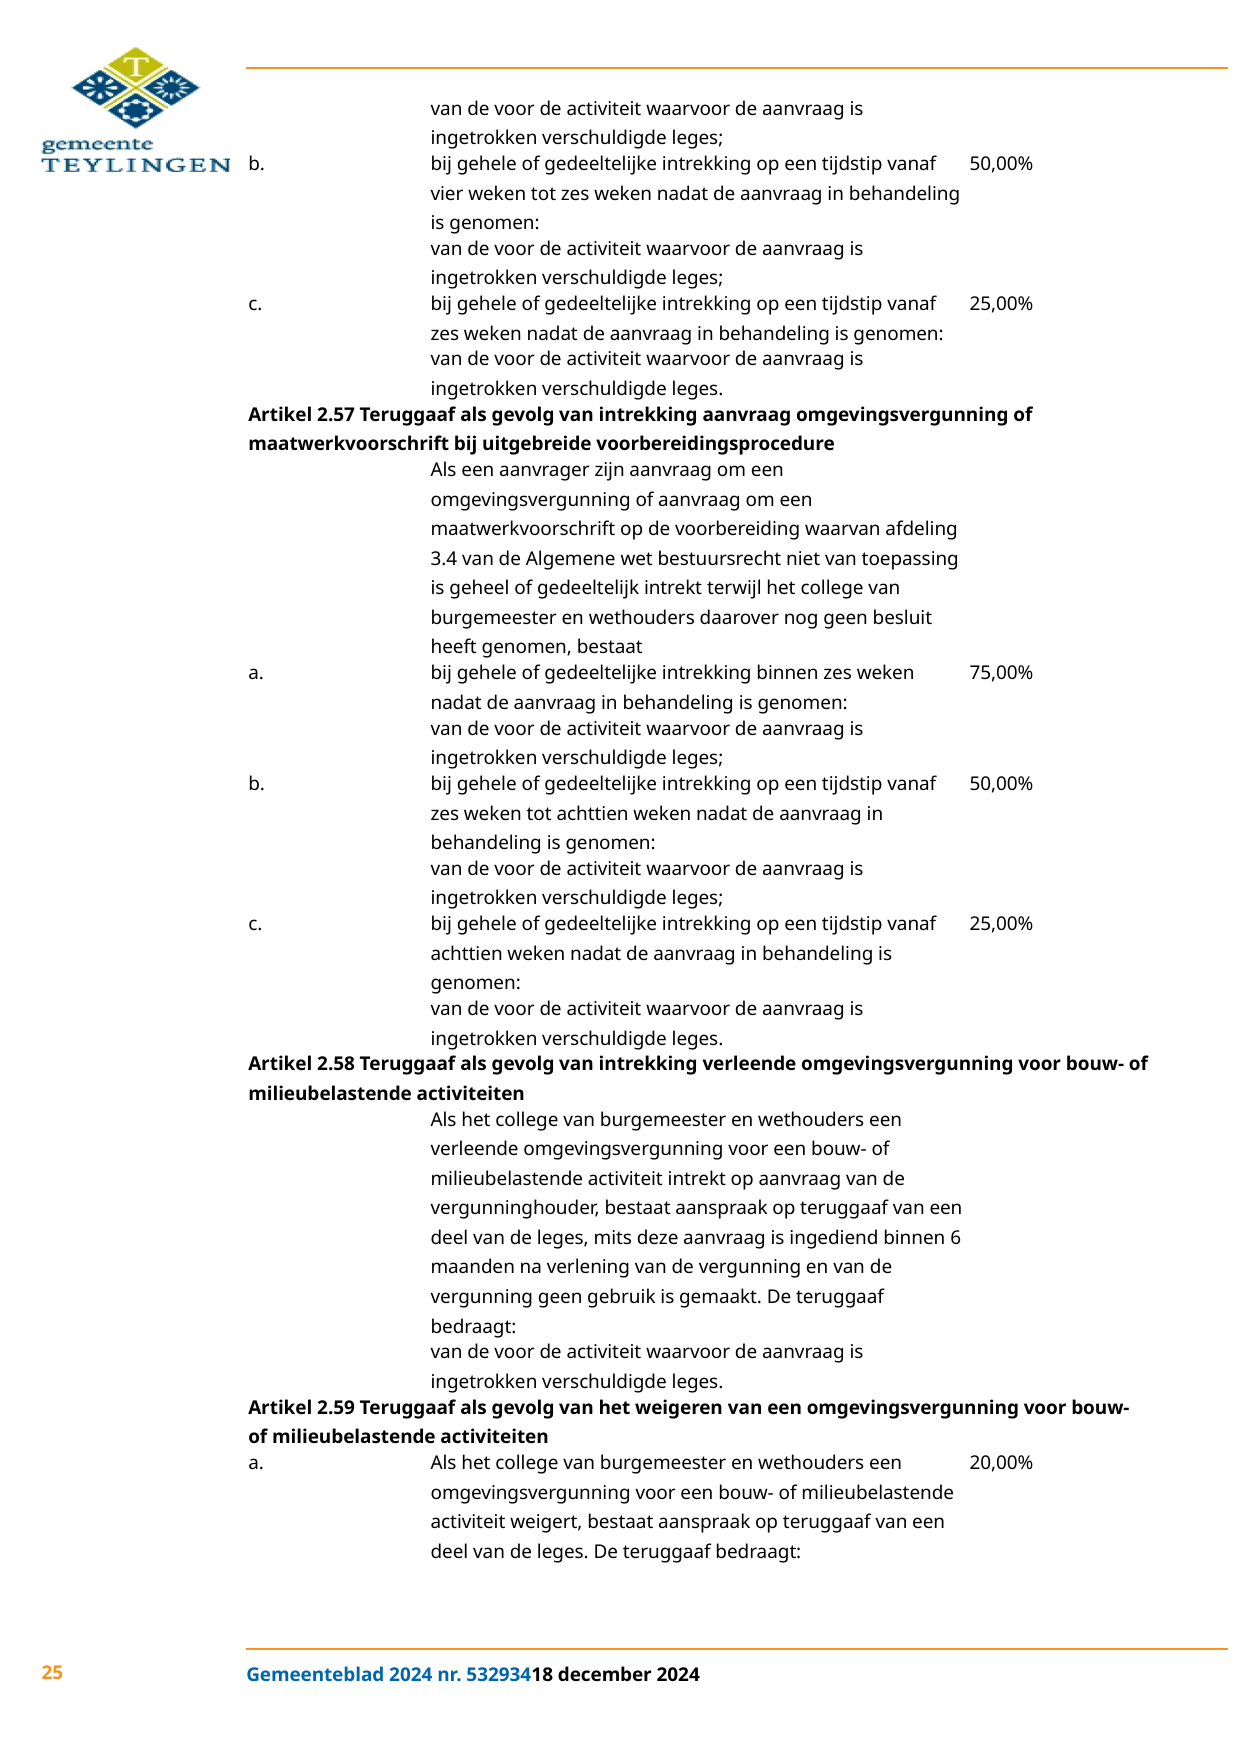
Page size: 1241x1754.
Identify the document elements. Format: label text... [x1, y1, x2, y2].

table_cell [248, 346, 430, 401]
table_cell 20,00% [969, 1449, 1152, 1564]
table_cell Als een aanvrager zijn aanvraag om een omgevingsvergunning of aanvraag om een maatwerkvoorschrift op de voorbereiding waarvan afdeling 3.4 van de Algemene wet bestuursrecht niet van toepassing is geheel of gedeeltelijk intrekt terwijl het college van burgemeester en wethouders daarover nog geen besluit heeft genomen, bestaat [430, 456, 969, 659]
table_cell Als het college van burgemeester en wethouders een verleende omgevingsvergunning voor een bouw- of milieubelastende activiteit intrekt op aanvraag van de vergunninghouder, bestaat aanspraak op teruggaaf van een deel van de leges, mits deze aanvraag is ingediend binnen 6 maanden na verlening van de vergunning en van de vergunning geen gebruik is gemaakt. De teruggaaf bedraagt: [430, 1106, 969, 1339]
table_cell van de voor de activiteit waarvoor de aanvraag is ingetrokken verschuldigde leges; [430, 235, 969, 290]
table_cell [248, 715, 430, 770]
table_cell van de voor de activiteit waarvoor de aanvraag is ingetrokken verschuldigde leges; [430, 855, 969, 910]
table_cell 75,00% [969, 660, 1152, 715]
table_cell [248, 855, 430, 910]
table_cell b. [248, 150, 430, 235]
table_cell van de voor de activiteit waarvoor de aanvraag is ingetrokken verschuldigde leges. [430, 995, 969, 1051]
table_cell [969, 456, 1152, 659]
table_cell van de voor de activiteit waarvoor de aanvraag is ingetrokken verschuldigde leges; [430, 95, 969, 150]
table_cell [969, 346, 1152, 401]
table_cell bij gehele of gedeeltelijke intrekking op een tijdstip vanaf achttien weken nadat de aanvraag in behandeling is genomen: [430, 910, 969, 995]
table_cell 50,00% [969, 150, 1152, 235]
table_cell 25,00% [969, 290, 1152, 346]
table_cell a. [248, 1449, 430, 1564]
table_cell b. [248, 770, 430, 855]
table_cell Artikel 2.58 Teruggaaf als gevolg van intrekking verleende omgevingsvergunning voor bouw- of milieubelastende activiteiten [248, 1051, 1152, 1106]
table_cell [969, 995, 1152, 1051]
table_cell [969, 715, 1152, 770]
table_cell [969, 855, 1152, 910]
table_cell bij gehele of gedeeltelijke intrekking op een tijdstip vanaf zes weken nadat de aanvraag in behandeling is genomen: [430, 290, 969, 346]
table_cell bij gehele of gedeeltelijke intrekking binnen zes weken nadat de aanvraag in behandeling is genomen: [430, 660, 969, 715]
table_cell a. [248, 660, 430, 715]
table_cell [969, 235, 1152, 290]
table_cell [248, 1339, 430, 1394]
table_cell Als het college van burgemeester en wethouders een omgevingsvergunning voor een bouw- of milieubelastende activiteit weigert, bestaat aanspraak op teruggaaf van een deel van de leges. De teruggaaf bedraagt: [430, 1449, 969, 1564]
table_cell Artikel 2.59 Teruggaaf als gevolg van het weigeren van een omgevingsvergunning voor bouw- of milieubelastende activiteiten [248, 1394, 1152, 1449]
table_cell bij gehele of gedeeltelijke intrekking op een tijdstip vanaf zes weken tot achttien weken nadat de aanvraag in behandeling is genomen: [430, 770, 969, 855]
table_cell [969, 1106, 1152, 1339]
table_cell c. [248, 910, 430, 995]
table_cell [969, 1339, 1152, 1394]
picture [41, 47, 231, 172]
table_cell Artikel 2.57 Teruggaaf als gevolg van intrekking aanvraag omgevingsvergunning of maatwerkvoorschrift bij uitgebreide voorbereidingsprocedure [248, 401, 1152, 456]
table_cell [248, 1106, 430, 1339]
table_cell van de voor de activiteit waarvoor de aanvraag is ingetrokken verschuldigde leges. [430, 1339, 969, 1394]
table_cell [248, 235, 430, 290]
table_cell c. [248, 290, 430, 346]
table_cell [248, 95, 430, 150]
table_cell 50,00% [969, 770, 1152, 855]
table_cell 25,00% [969, 910, 1152, 995]
table_cell van de voor de activiteit waarvoor de aanvraag is ingetrokken verschuldigde leges; [430, 715, 969, 770]
table_cell [248, 456, 430, 659]
table_cell bij gehele of gedeeltelijke intrekking op een tijdstip vanaf vier weken tot zes weken nadat de aanvraag in behandeling is genomen: [430, 150, 969, 235]
table_cell [248, 995, 430, 1051]
table_cell [969, 95, 1152, 150]
table_cell van de voor de activiteit waarvoor de aanvraag is ingetrokken verschuldigde leges. [430, 346, 969, 401]
